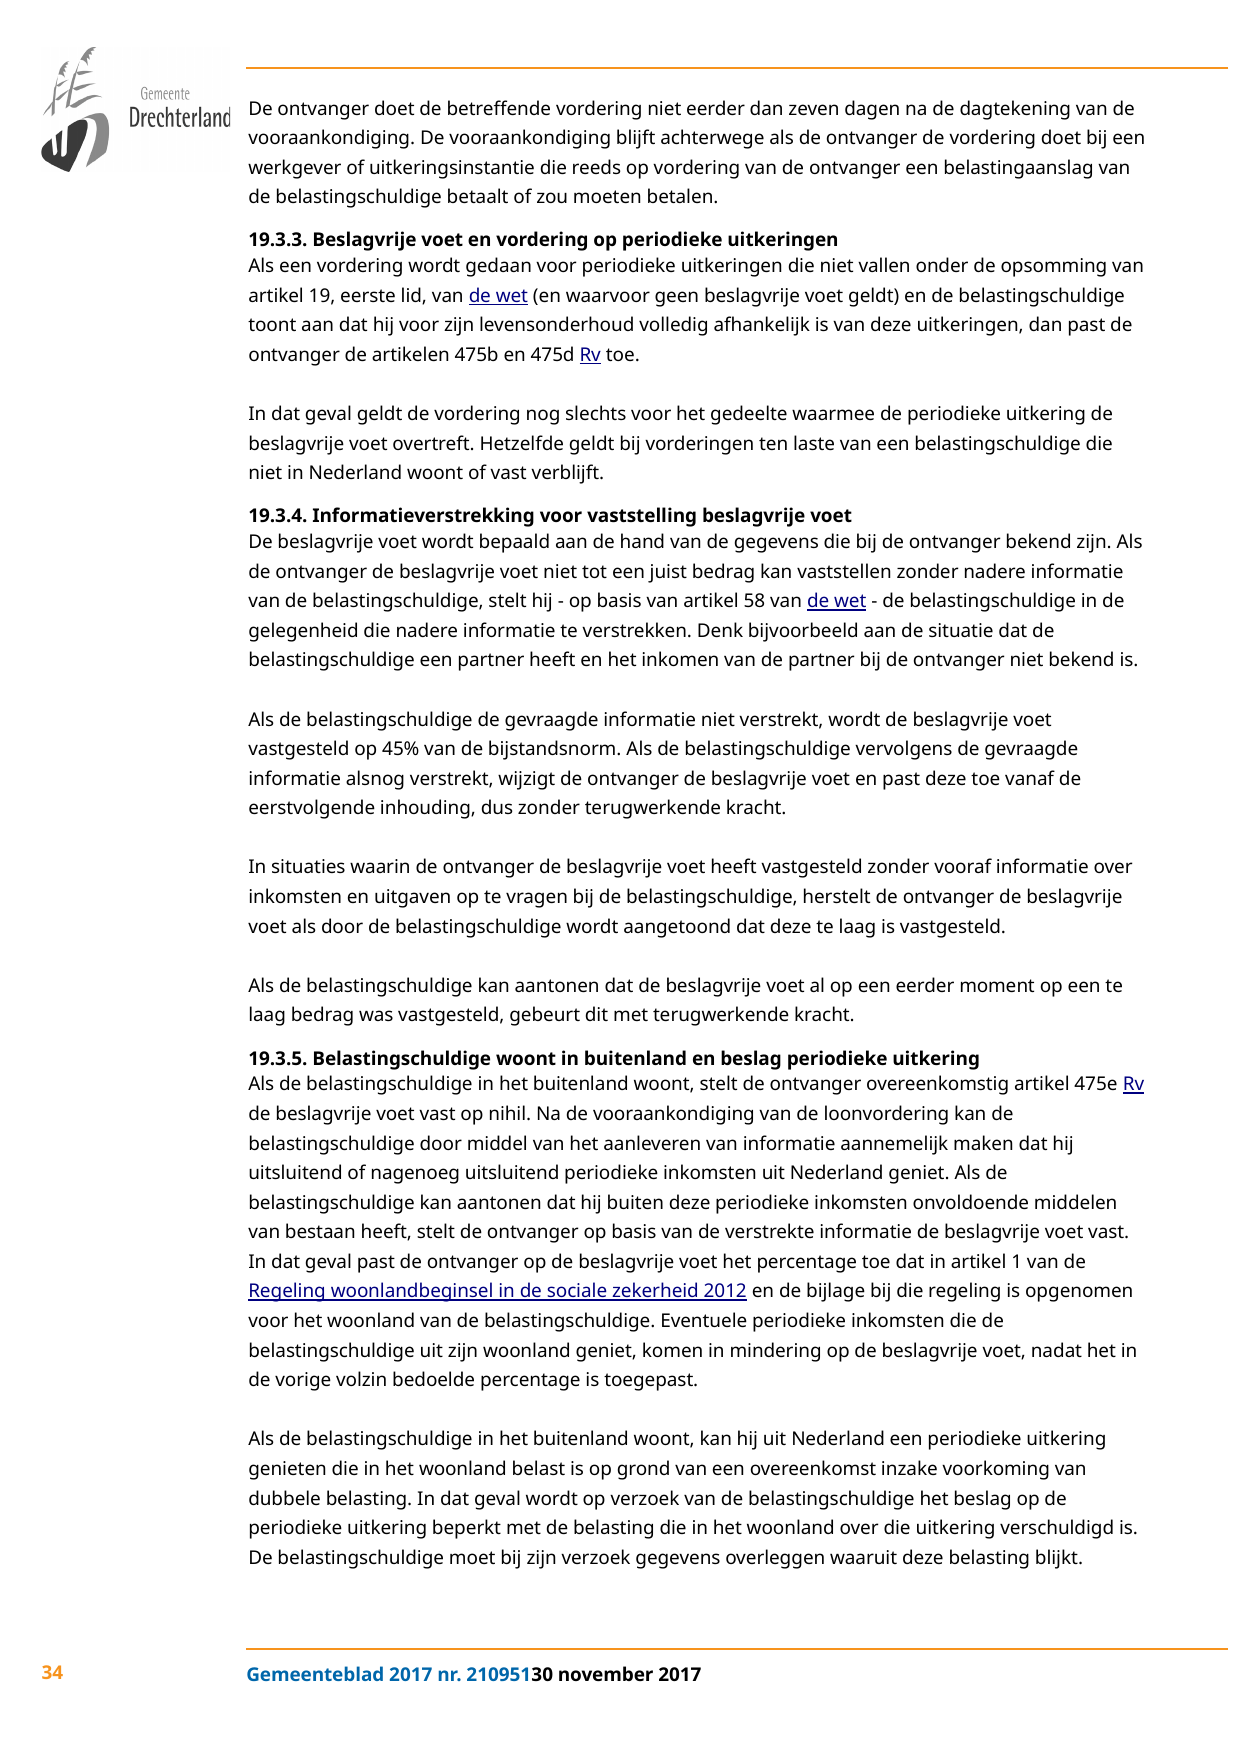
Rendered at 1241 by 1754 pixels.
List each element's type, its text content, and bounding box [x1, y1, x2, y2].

text 19.3.5. Belastingschuldige woont in buitenland en beslag periodieke uitkering [248, 1045, 1152, 1071]
text 19.3.4. Informatieverstrekking voor vaststelling beslagvrije voet [248, 503, 1152, 528]
text De ontvanger doet de betreffende vordering niet eerder dan zeven dagen na de dagtekening van de vooraankondiging. De vooraankondiging blijft achterwege als de ontvanger de vordering doet bij een werkgever of uitkeringsinstantie die reeds op vordering van de ontvanger een belastingaanslag van de belastingschuldige betaalt of zou moeten betalen. [248, 95, 1152, 209]
text In dat geval geldt de vordering nog slechts voor het gedeelte waarmee de periodieke uitkering de beslagvrije voet overtreft. Hetzelfde geldt bij vorderingen ten laste van een belastingschuldige die niet in Nederland woont of vast verblijft. [248, 400, 1152, 485]
picture [41, 47, 231, 172]
text Als de belastingschuldige de gevraagde informatie niet verstrekt, wordt de beslagvrije voet vastgesteld op 45% van de bijstandsnorm. Als de belastingschuldige vervolgens de gevraagde informatie alsnog verstrekt, wijzigt de ontvanger de beslagvrije voet en past deze toe vanaf de eerstvolgende inhouding, dus zonder terugwerkende kracht. [248, 706, 1152, 820]
text 19.3.3. Beslagvrije voet en vordering op periodieke uitkeringen [248, 227, 1152, 252]
text Als een vordering wordt gedaan voor periodieke uitkeringen die niet vallen onder de opsomming van artikel 19, eerste lid, van de wet (en waarvoor geen beslagvrije voet geldt) en de belastingschuldige toont aan dat hij voor zijn levensonderhoud volledig afhankelijk is van deze uitkeringen, dan past de ontvanger de artikelen 475b en 475d Rv toe. [248, 252, 1152, 367]
text Als de belastingschuldige in het buitenland woont, kan hij uit Nederland een periodieke uitkering genieten die in het woonland belast is op grond van een overeenkomst inzake voorkoming van dubbele belasting. In dat geval wordt op verzoek van de belastingschuldige het beslag op de periodieke uitkering beperkt met de belasting die in het woonland over die uitkering verschuldigd is. De belastingschuldige moet bij zijn verzoek gegevens overleggen waaruit deze belasting blijkt. [248, 1426, 1152, 1569]
text In situaties waarin de ontvanger de beslagvrije voet heeft vastgesteld zonder vooraf informatie over inkomsten en uitgaven op te vragen bij de belastingschuldige, herstelt de ontvanger de beslagvrije voet als door de belastingschuldige wordt aangetoond dat deze te laag is vastgesteld. [248, 854, 1152, 939]
text De beslagvrije voet wordt bepaald aan de hand van de gegevens die bij de ontvanger bekend zijn. Als de ontvanger de beslagvrije voet niet tot een juist bedrag kan vaststellen zonder nadere informatie van de belastingschuldige, stelt hij - op basis van artikel 58 van de wet - de belastingschuldige in de gelegenheid die nadere informatie te verstrekken. Denk bijvoorbeeld aan de situatie dat de belastingschuldige een partner heeft en het inkomen van de partner bij de ontvanger niet bekend is. [248, 528, 1152, 672]
text Als de belastingschuldige kan aantonen dat de beslagvrije voet al op een eerder moment op een te laag bedrag was vastgesteld, gebeurt dit met terugwerkende kracht. [248, 972, 1152, 1027]
text Als de belastingschuldige in het buitenland woont, stelt de ontvanger overeenkomstig artikel 475e Rv de beslagvrije voet vast op nihil. Na de vooraankondiging van de loonvordering kan de belastingschuldige door middel van het aanleveren van informatie aannemelijk maken dat hij uitsluitend of nagenoeg uitsluitend periodieke inkomsten uit Nederland geniet. Als de belastingschuldige kan aantonen dat hij buiten deze periodieke inkomsten onvoldoende middelen van bestaan heeft, stelt de ontvanger op basis van de verstrekte informatie de beslagvrije voet vast. In dat geval past de ontvanger op de beslagvrije voet het percentage toe dat in artikel 1 van de Regeling woonlandbeginsel in de sociale zekerheid 2012 en de bijlage bij die regeling is opgenomen voor het woonland van de belastingschuldige. Eventuele periodieke inkomsten die de belastingschuldige uit zijn woonland geniet, komen in mindering op de beslagvrije voet, nadat het in de vorige volzin bedoelde percentage is toegepast. [248, 1071, 1152, 1392]
